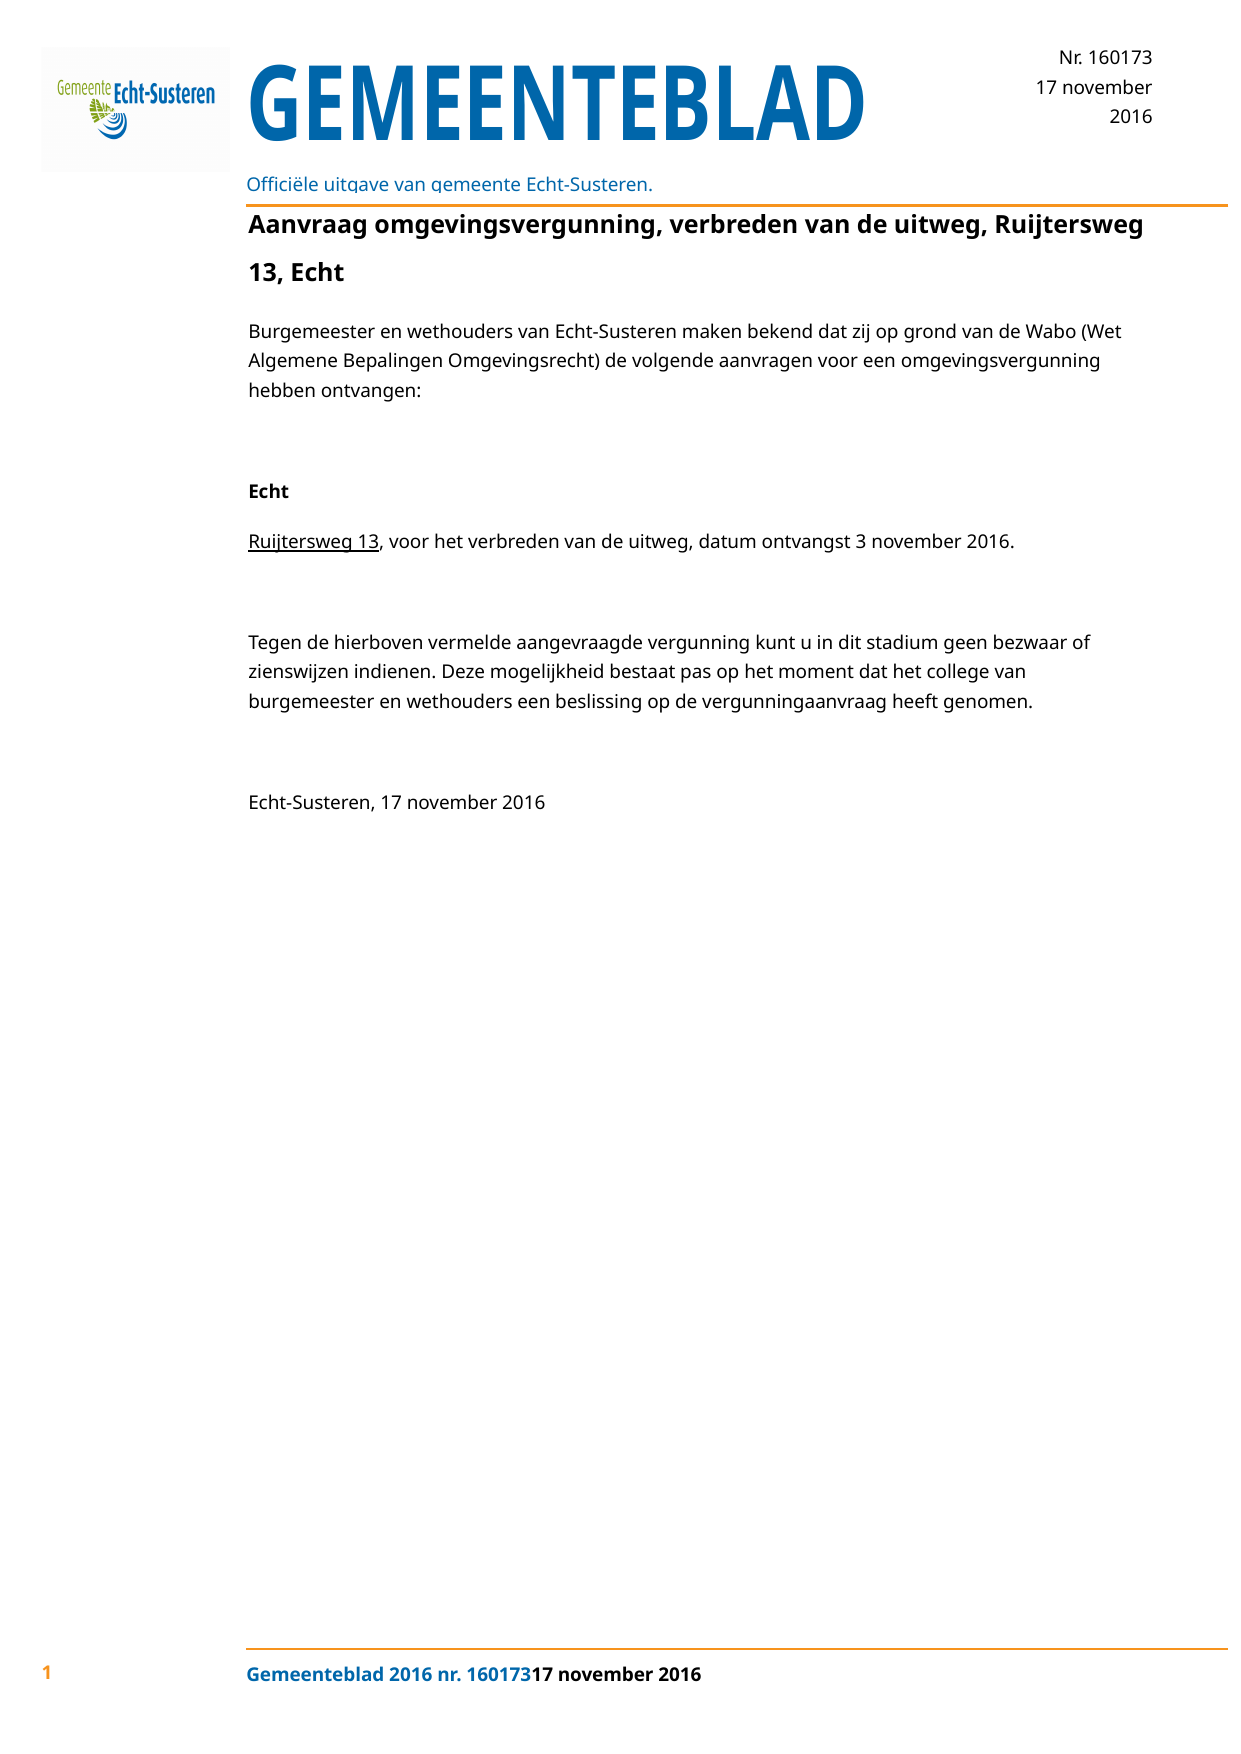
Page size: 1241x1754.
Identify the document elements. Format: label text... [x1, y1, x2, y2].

text Burgemeester en wethouders van Echt-Susteren maken bekend dat zij op grond van de Wabo (Wet Algemene Bepalingen Omgevingsrecht) de volgende aanvragen voor een omgevingsvergunning hebben ontvangen: [248, 318, 1152, 403]
text Ruijtersweg 13, voor het verbreden van de uitweg, datum ontvangst 3 november 2016. [248, 528, 1152, 554]
text Tegen de hierboven vermelde aangevraagde vergunning kunt u in dit stadium geen bezwaar of zienswijzen indienen. Deze mogelijkheid bestaat pas op het moment dat het college van burgemeester en wethouders een beslissing op de vergunningaanvraag heeft genomen. [248, 629, 1152, 714]
picture [41, 47, 231, 172]
text Echt-Susteren, 17 november 2016 [248, 789, 1152, 815]
text Aanvraag omgevingsvergunning, verbreden van de uitweg, Ruijtersweg 13, Echt [248, 207, 1152, 288]
text Echt [248, 478, 1152, 504]
